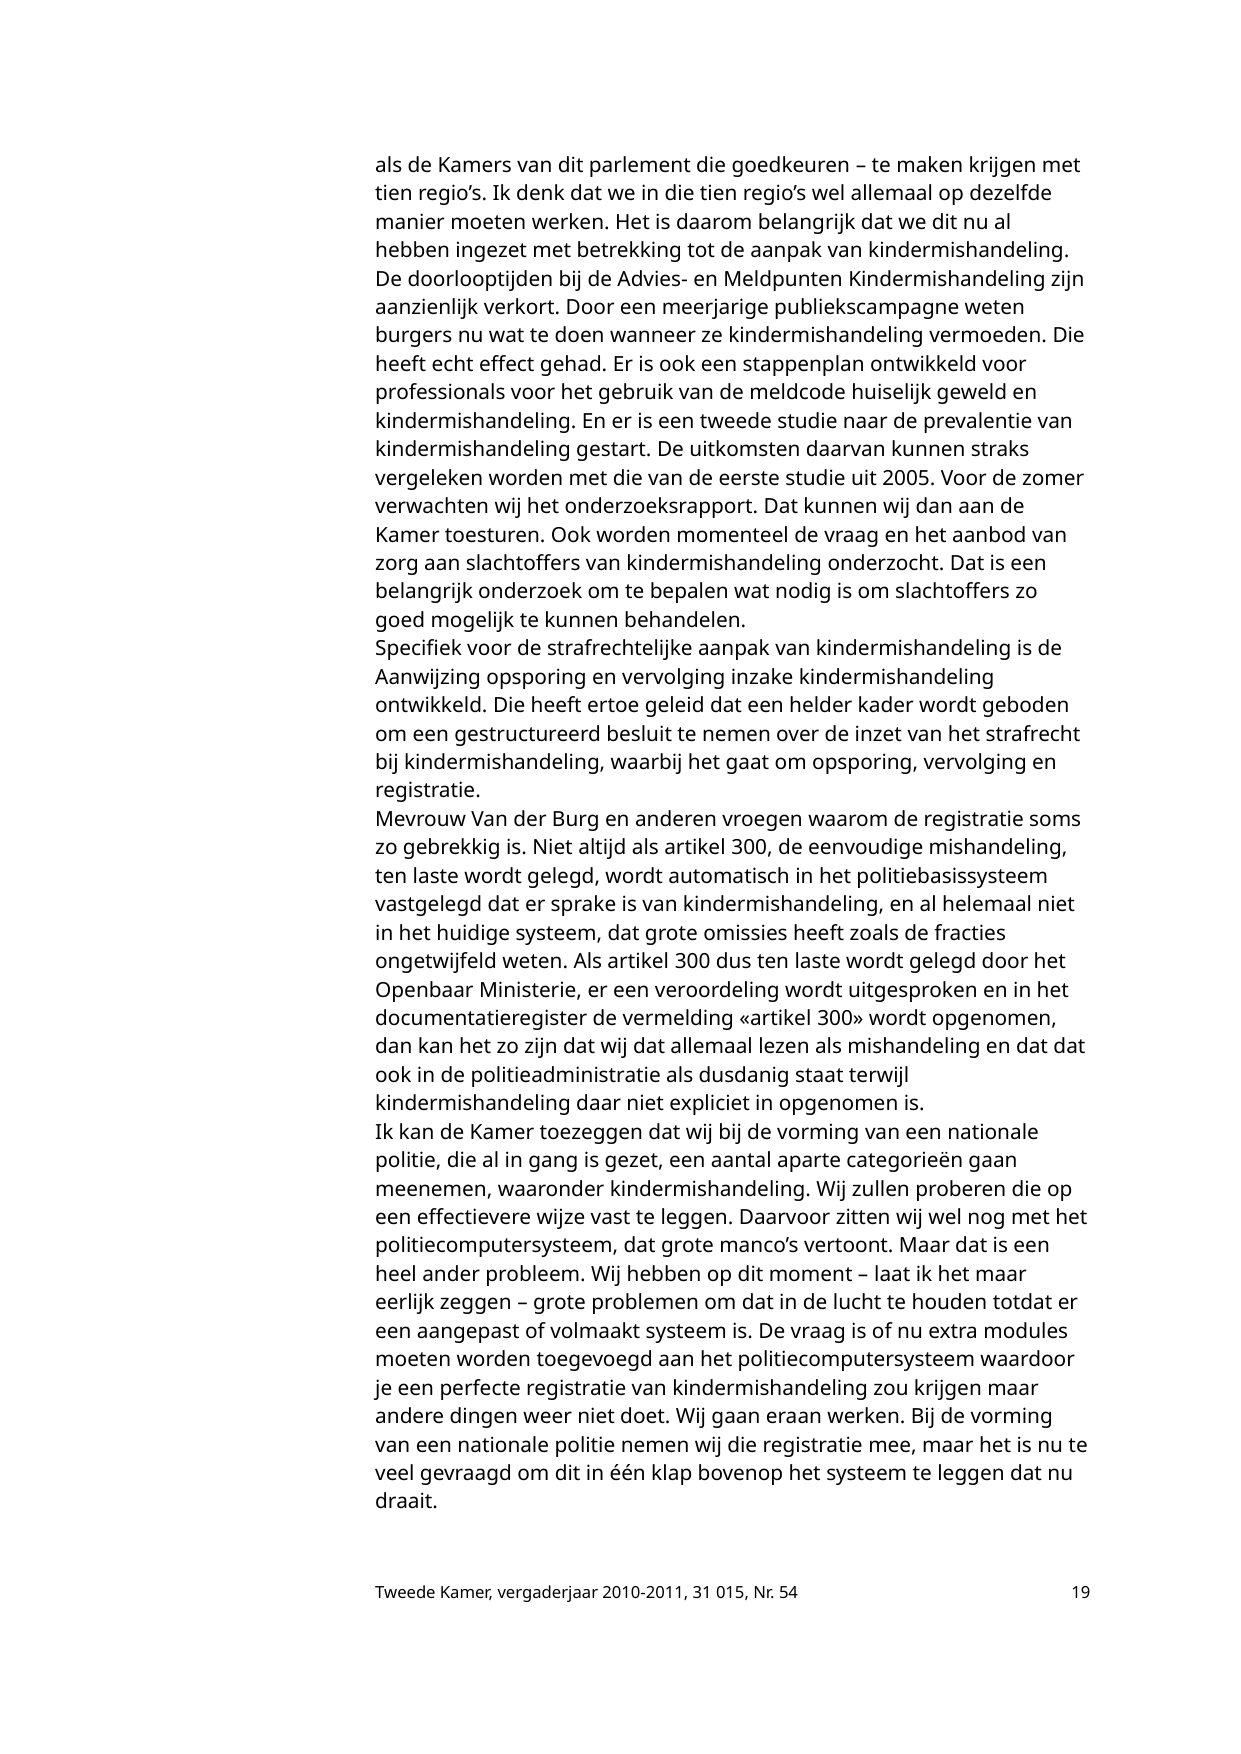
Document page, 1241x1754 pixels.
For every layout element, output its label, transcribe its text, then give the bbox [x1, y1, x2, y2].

text De doorlooptijden bij de Advies- en Meldpunten Kindermishandeling zijn aanzienlijk verkort. Door een meerjarige publiekscampagne weten burgers nu wat te doen wanneer ze kindermishandeling vermoeden. Die heeft echt effect gehad. Er is ook een stappenplan ontwikkeld voor professionals voor het gebruik van de meldcode huiselijk geweld en kindermishandeling. En er is een tweede studie naar de prevalentie van kindermishandeling gestart. De uitkomsten daarvan kunnen straks vergeleken worden met die van de eerste studie uit 2005. Voor de zomer verwachten wij het onderzoeksrapport. Dat kunnen wij dan aan de Kamer toesturen. Ook worden momenteel de vraag en het aanbod van zorg aan slachtoffers van kindermishandeling onderzocht. Dat is een belangrijk onderzoek om te bepalen wat nodig is om slachtoffers zo goed mogelijk te kunnen behandelen. [375, 264, 1090, 633]
text Ik kan de Kamer toezeggen dat wij bij de vorming van een nationale politie, die al in gang is gezet, een aantal aparte categorieën gaan meenemen, waaronder kindermishandeling. Wij zullen proberen die op een effectievere wijze vast te leggen. Daarvoor zitten wij wel nog met het politiecomputersysteem, dat grote manco’s vertoont. Maar dat is een heel ander probleem. Wij hebben op dit moment – laat ik het maar eerlijk zeggen – grote problemen om dat in de lucht te houden totdat er een aangepast of volmaakt systeem is. De vraag is of nu extra modules moeten worden toegevoegd aan het politiecomputersysteem waardoor je een perfecte registratie van kindermishandeling zou krijgen maar andere dingen weer niet doet. Wij gaan eraan werken. Bij de vorming van een nationale politie nemen wij die registratie mee, maar het is nu te veel gevraagd om dit in één klap bovenop het systeem te leggen dat nu draait. [375, 1117, 1090, 1515]
text Specifiek voor de strafrechtelijke aanpak van kindermishandeling is de Aanwijzing opsporing en vervolging inzake kindermishandeling ontwikkeld. Die heeft ertoe geleid dat een helder kader wordt geboden om een gestructureerd besluit te nemen over de inzet van het strafrecht bij kindermishandeling, waarbij het gaat om opsporing, vervolging en registratie. [375, 633, 1090, 804]
text als de Kamers van dit parlement die goedkeuren – te maken krijgen met tien regio’s. Ik denk dat we in die tien regio’s wel allemaal op dezelfde manier moeten werken. Het is daarom belangrijk dat we dit nu al hebben ingezet met betrekking tot de aanpak van kindermishandeling. [375, 150, 1090, 264]
text Mevrouw Van der Burg en anderen vroegen waarom de registratie soms zo gebrekkig is. Niet altijd als artikel 300, de eenvoudige mishandeling, ten laste wordt gelegd, wordt automatisch in het politiebasissysteem vastgelegd dat er sprake is van kindermishandeling, en al helemaal niet in het huidige systeem, dat grote omissies heeft zoals de fracties ongetwijfeld weten. Als artikel 300 dus ten laste wordt gelegd door het Openbaar Ministerie, er een veroordeling wordt uitgesproken en in het documentatieregister de vermelding «artikel 300» wordt opgenomen, dan kan het zo zijn dat wij dat allemaal lezen als mishandeling en dat dat ook in de politieadministratie als dusdanig staat terwijl kindermishandeling daar niet expliciet in opgenomen is. [375, 804, 1090, 1117]
